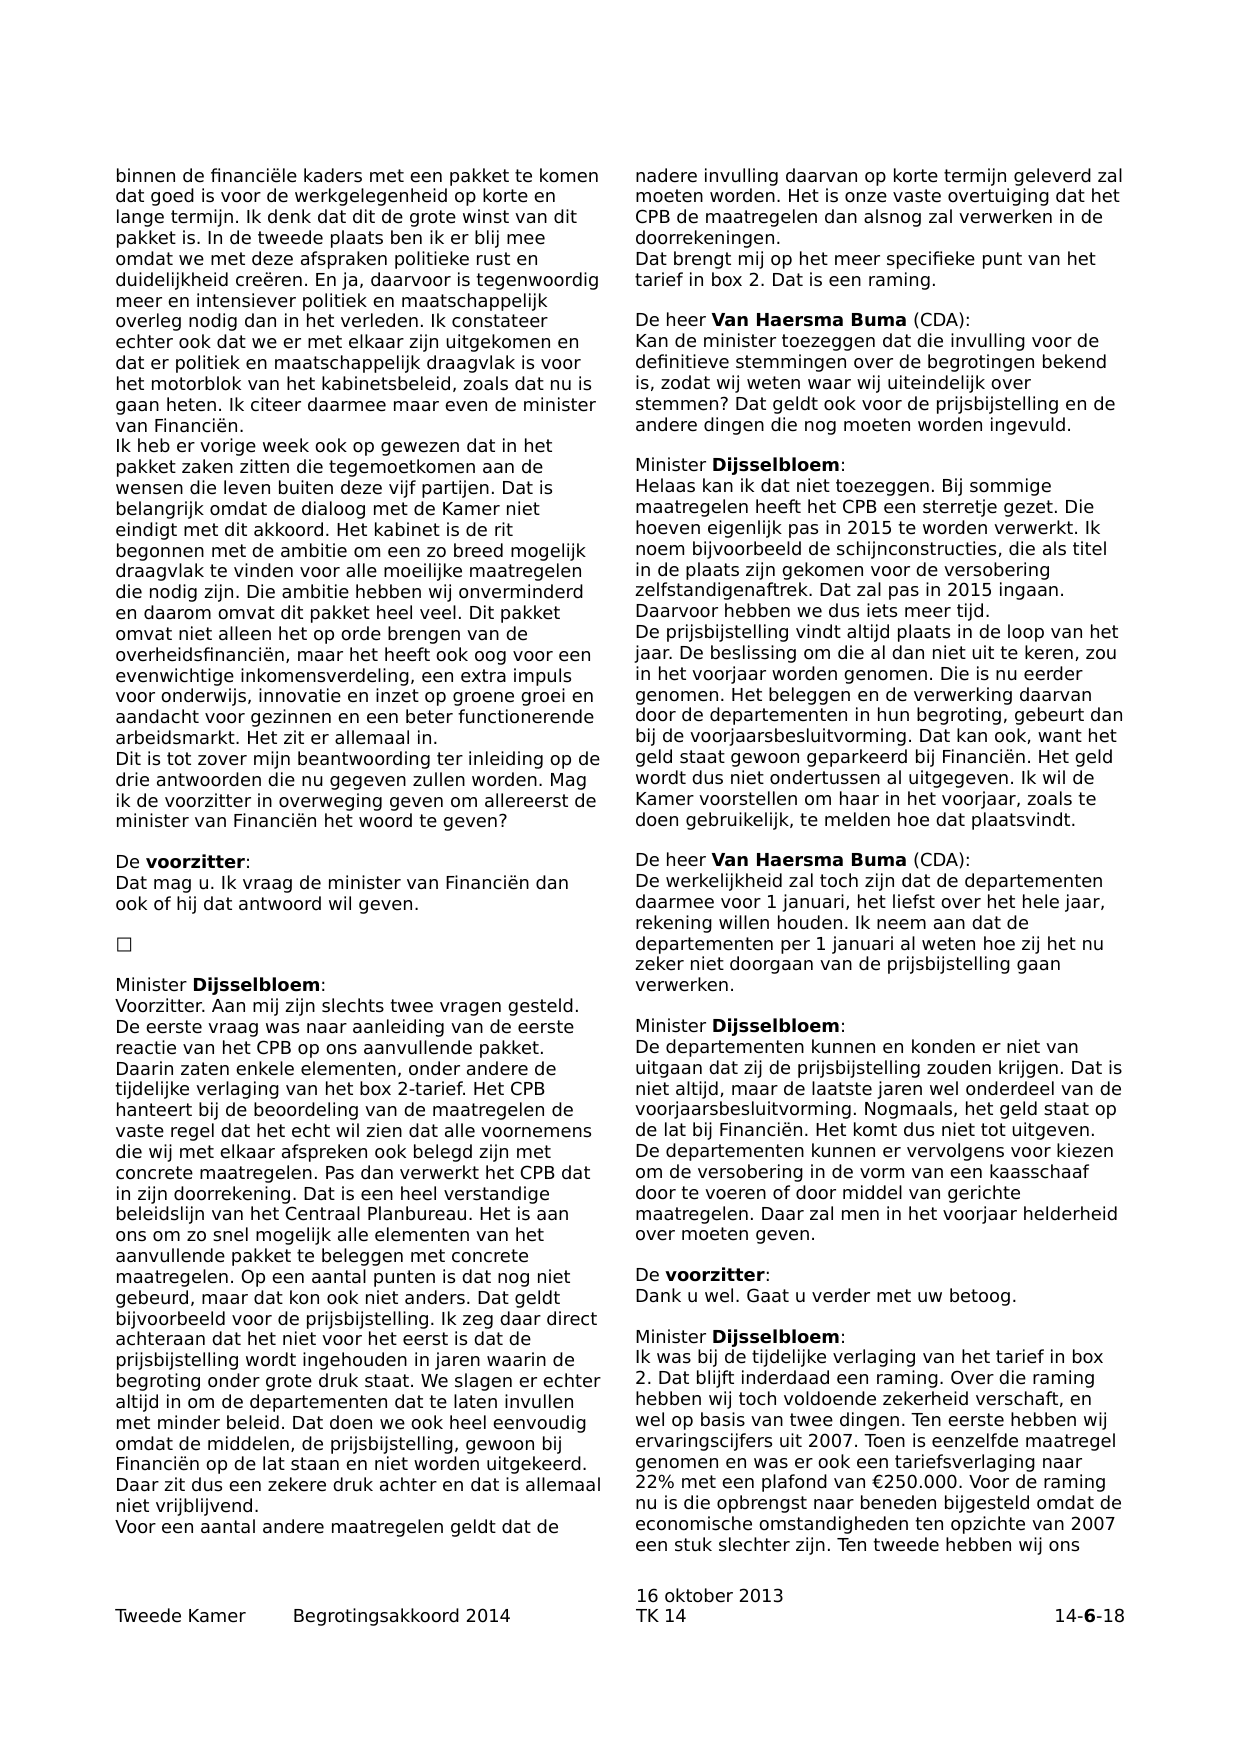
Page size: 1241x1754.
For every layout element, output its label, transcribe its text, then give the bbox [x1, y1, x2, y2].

text De heer Van Haersma Buma (CDA): [635, 850, 1125, 871]
text Dat mag u. Ik vraag de minister van Financiën dan ook of hij dat antwoord wil geven. [115, 873, 605, 914]
text Voorzitter. Aan mij zijn slechts twee vragen gesteld. De eerste vraag was naar aanleiding van de eerste reactie van het CPB op ons aanvullende pakket. Daarin zaten enkele elementen, onder andere de tijdelijke verlaging van het box 2-tarief. Het CPB hanteert bij de beoordeling van de maatregelen de vaste regel dat het echt wil zien dat alle voornemens die wij met elkaar afspreken ook belegd zijn met concrete maatregelen. Pas dan verwerkt het CPB dat in zijn doorrekening. Dat is een heel verstandige beleidslijn van het Centraal Planbureau. Het is aan ons om zo snel mogelijk alle elementen van het aanvullende pakket te beleggen met concrete maatregelen. Op een aantal punten is dat nog niet gebeurd, maar dat kon ook niet anders. Dat geldt bijvoorbeeld voor de prijsbijstelling. Ik zeg daar direct achteraan dat het niet voor het eerst is dat de prijsbijstelling wordt ingehouden in jaren waarin de begroting onder grote druk staat. We slagen er echter altijd in om de departementen dat te laten invullen met minder beleid. Dat doen we ook heel eenvoudig omdat de middelen, de prijsbijstelling, gewoon bij Financiën op de lat staan en niet worden uitgekeerd. Daar zit dus een zekere druk achter en dat is allemaal niet vrijblijvend. [115, 996, 605, 1517]
text nadere invulling daarvan op korte termijn geleverd zal moeten worden. Het is onze vaste overtuiging dat het CPB de maatregelen dan alsnog zal verwerken in de doorrekeningen. [635, 165, 1125, 249]
text Dat brengt mij op het meer specifieke punt van het tarief in box 2. Dat is een raming. [635, 249, 1125, 290]
text De prijsbijstelling vindt altijd plaats in de loop van het jaar. De beslissing om die al dan niet uit te keren, zou in het voorjaar worden genomen. Die is nu eerder genomen. Het beleggen en de verwerking daarvan door de departementen in hun begroting, gebeurt dan bij de voorjaarsbesluitvorming. Dat kan ook, want het geld staat gewoon geparkeerd bij Financiën. Het geld wordt dus niet ondertussen al uitgegeven. Ik wil de Kamer voorstellen om haar in het voorjaar, zoals te doen gebruikelijk, te melden hoe dat plaatsvindt. [635, 622, 1125, 830]
text Minister Dijsselbloem: [635, 1016, 1125, 1037]
text De voorzitter: [635, 1265, 1125, 1286]
text Ik heb er vorige week ook op gewezen dat in het pakket zaken zitten die tegemoetkomen aan de wensen die leven buiten deze vijf partijen. Dat is belangrijk omdat de dialoog met de Kamer niet eindigt met dit akkoord. Het kabinet is de rit begonnen met de ambitie om een zo breed mogelijk draagvlak te vinden voor alle moeilijke maatregelen die nodig zijn. Die ambitie hebben wij onverminderd en daarom omvat dit pakket heel veel. Dit pakket omvat niet alleen het op orde brengen van de overheidsfinanciën, maar het heeft ook oog voor een evenwichtige inkomensverdeling, een extra impuls voor onderwijs, innovatie en inzet op groene groei en aandacht voor gezinnen en een beter functionerende arbeidsmarkt. Het zit er allemaal in. [115, 436, 605, 749]
text Minister Dijsselbloem: [635, 1326, 1125, 1347]
text binnen de financiële kaders met een pakket te komen dat goed is voor de werkgelegenheid op korte en lange termijn. Ik denk dat dit de grote winst van dit pakket is. In de tweede plaats ben ik er blij mee omdat we met deze afspraken politieke rust en duidelijkheid creëren. En ja, daarvoor is tegenwoordig meer en intensiever politiek en maatschappelijk overleg nodig dan in het verleden. Ik constateer echter ook dat we er met elkaar zijn uitgekomen en dat er politiek en maatschappelijk draagvlak is voor het motorblok van het kabinetsbeleid, zoals dat nu is gaan heten. Ik citeer daarmee maar even de minister van Financiën. [115, 165, 605, 436]
text De voorzitter: [115, 852, 605, 873]
text De departementen kunnen en konden er niet van uitgaan dat zij de prijsbijstelling zouden krijgen. Dat is niet altijd, maar de laatste jaren wel onderdeel van de voorjaarsbesluitvorming. Nogmaals, het geld staat op de lat bij Financiën. Het komt dus niet tot uitgeven. De departementen kunnen er vervolgens voor kiezen om de versobering in de vorm van een kaasschaaf door te voeren of door middel van gerichte maatregelen. Daar zal men in het voorjaar helderheid over moeten geven. [635, 1037, 1125, 1245]
text Minister Dijsselbloem: [635, 455, 1125, 476]
text ⬜ [115, 934, 605, 955]
text De heer Van Haersma Buma (CDA): [635, 310, 1125, 331]
text Kan de minister toezeggen dat die invulling voor de definitieve stemmingen over de begrotingen bekend is, zodat wij weten waar wij uiteindelijk over stemmen? Dat geldt ook voor de prijsbijstelling en de andere dingen die nog moeten worden ingevuld. [635, 331, 1125, 435]
text Dit is tot zover mijn beantwoording ter inleiding op de drie antwoorden die nu gegeven zullen worden. Mag ik de voorzitter in overweging geven om allereerst de minister van Financiën het woord te geven? [115, 749, 605, 832]
text Dank u wel. Gaat u verder met uw betoog. [635, 1286, 1125, 1306]
text Ik was bij de tijdelijke verlaging van het tarief in box 2. Dat blijft inderdaad een raming. Over die raming hebben wij toch voldoende zekerheid verschaft, en wel op basis van twee dingen. Ten eerste hebben wij ervaringscijfers uit 2007. Toen is eenzelfde maatregel genomen en was er ook een tariefsverlaging naar 22% met een plafond van €250.000. Voor de raming nu is die opbrengst naar beneden bijgesteld omdat de economische omstandigheden ten opzichte van 2007 een stuk slechter zijn. Ten tweede hebben wij ons [635, 1347, 1125, 1556]
text Helaas kan ik dat niet toezeggen. Bij sommige maatregelen heeft het CPB een sterretje gezet. Die hoeven eigenlijk pas in 2015 te worden verwerkt. Ik noem bijvoorbeeld de schijnconstructies, die als titel in de plaats zijn gekomen voor de versobering zelfstandigenaftrek. Dat zal pas in 2015 ingaan. Daarvoor hebben we dus iets meer tijd. [635, 476, 1125, 622]
text De werkelijkheid zal toch zijn dat de departementen daarmee voor 1 januari, het liefst over het hele jaar, rekening willen houden. Ik neem aan dat de departementen per 1 januari al weten hoe zij het nu zeker niet doorgaan van de prijsbijstelling gaan verwerken. [635, 871, 1125, 996]
text Voor een aantal andere maatregelen geldt dat de [115, 1517, 605, 1537]
text Minister Dijsselbloem: [115, 975, 605, 996]
